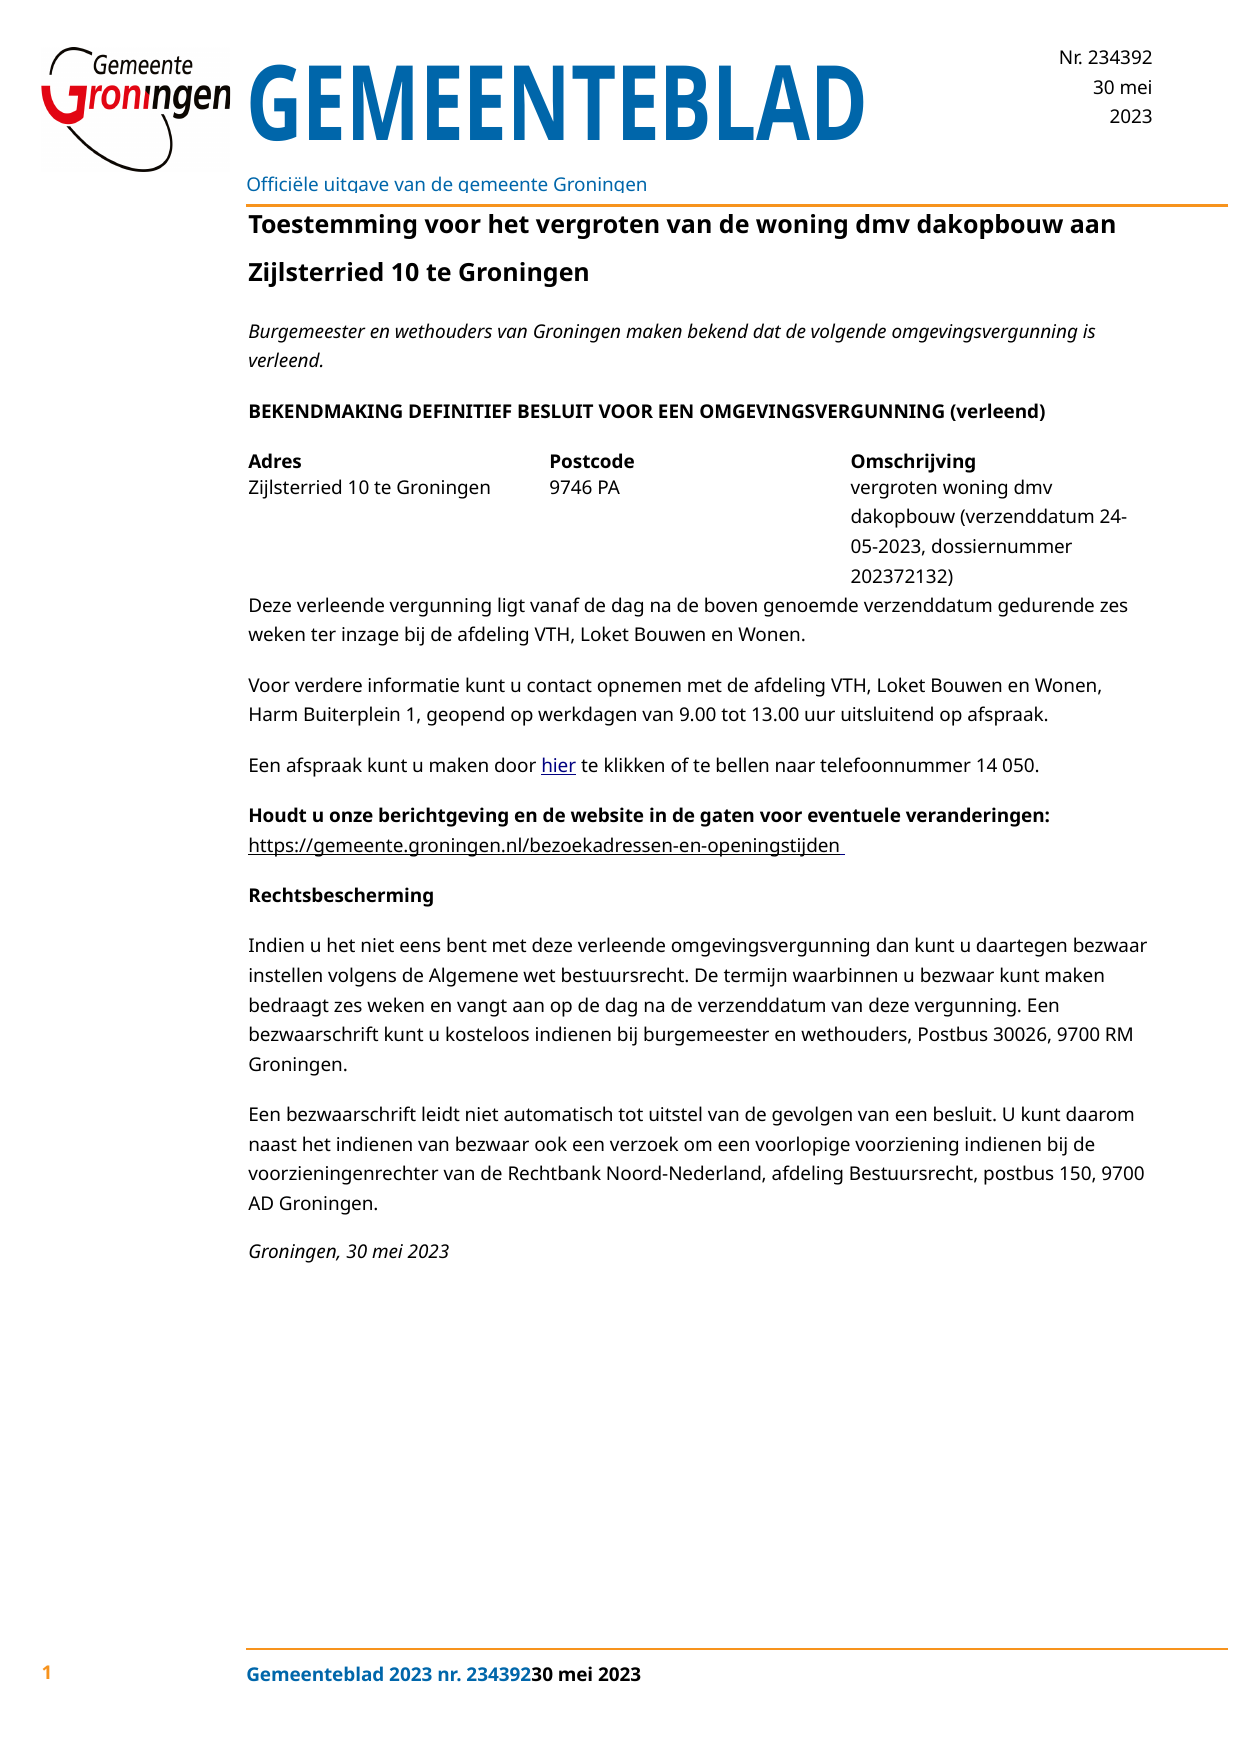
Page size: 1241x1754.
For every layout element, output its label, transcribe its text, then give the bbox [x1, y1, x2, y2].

text Een afspraak kunt u maken door hier te klikken of te bellen naar telefoonnummer 14 050. [248, 752, 1152, 778]
text Burgemeester en wethouders van Groningen maken bekend dat de volgende omgevingsvergunning is verleend. [248, 318, 1152, 373]
table_header Postcode [549, 449, 850, 474]
table_cell vergroten woning dmv dakopbouw (verzenddatum 24-05-2023, dossiernummer 202372132) [850, 474, 1152, 589]
text Toestemming voor het vergroten van de woning dmv dakopbouw aan Zijlsterried 10 te Groningen [248, 207, 1152, 288]
table_cell Zijlsterried 10 te Groningen [248, 474, 549, 589]
text Voor verdere informatie kunt u contact opnemen met de afdeling VTH, Loket Bouwen en Wonen, Harm Buiterplein 1, geopend op werkdagen van 9.00 tot 13.00 uur uitsluitend op afspraak. [248, 672, 1152, 727]
text Deze verleende vergunning ligt vanaf de dag na de boven genoemde verzenddatum gedurende zes weken ter inzage bij de afdeling VTH, Loket Bouwen en Wonen. [248, 592, 1152, 647]
text Een bezwaarschrift leidt niet automatisch tot uitstel van de gevolgen van een besluit. U kunt daarom naast het indienen van bezwaar ook een verzoek om een voorlopige voorziening indienen bij de voorzieningenrechter van de Rechtbank Noord-Nederland, afdeling Bestuursrecht, postbus 150, 9700 AD Groningen. [248, 1101, 1152, 1216]
text Houdt u onze berichtgeving en de website in de gaten voor eventuele veranderingen: https://gemeente.groningen.nl/bezoekadressen-en-openingstijden [248, 802, 1152, 858]
text BEKENDMAKING DEFINITIEF BESLUIT VOOR EEN OMGEVINGSVERGUNNING (verleend) [248, 398, 1152, 424]
table_header Omschrijving [850, 449, 1152, 474]
picture [41, 47, 231, 172]
text Rechtsbescherming [248, 882, 1152, 908]
table_cell 9746 PA [549, 474, 850, 589]
text Indien u het niet eens bent met deze verleende omgevingsvergunning dan kunt u daartegen bezwaar instellen volgens de Algemene wet bestuursrecht. De termijn waarbinnen u bezwaar kunt maken bedraagt zes weken en vangt aan op de dag na de verzenddatum van deze vergunning. Een bezwaarschrift kunt u kosteloos indienen bij burgemeester en wethouders, Postbus 30026, 9700 RM Groningen. [248, 933, 1152, 1077]
text Groningen, 30 mei 2023 [248, 1238, 1152, 1264]
table_header Adres [248, 449, 549, 474]
